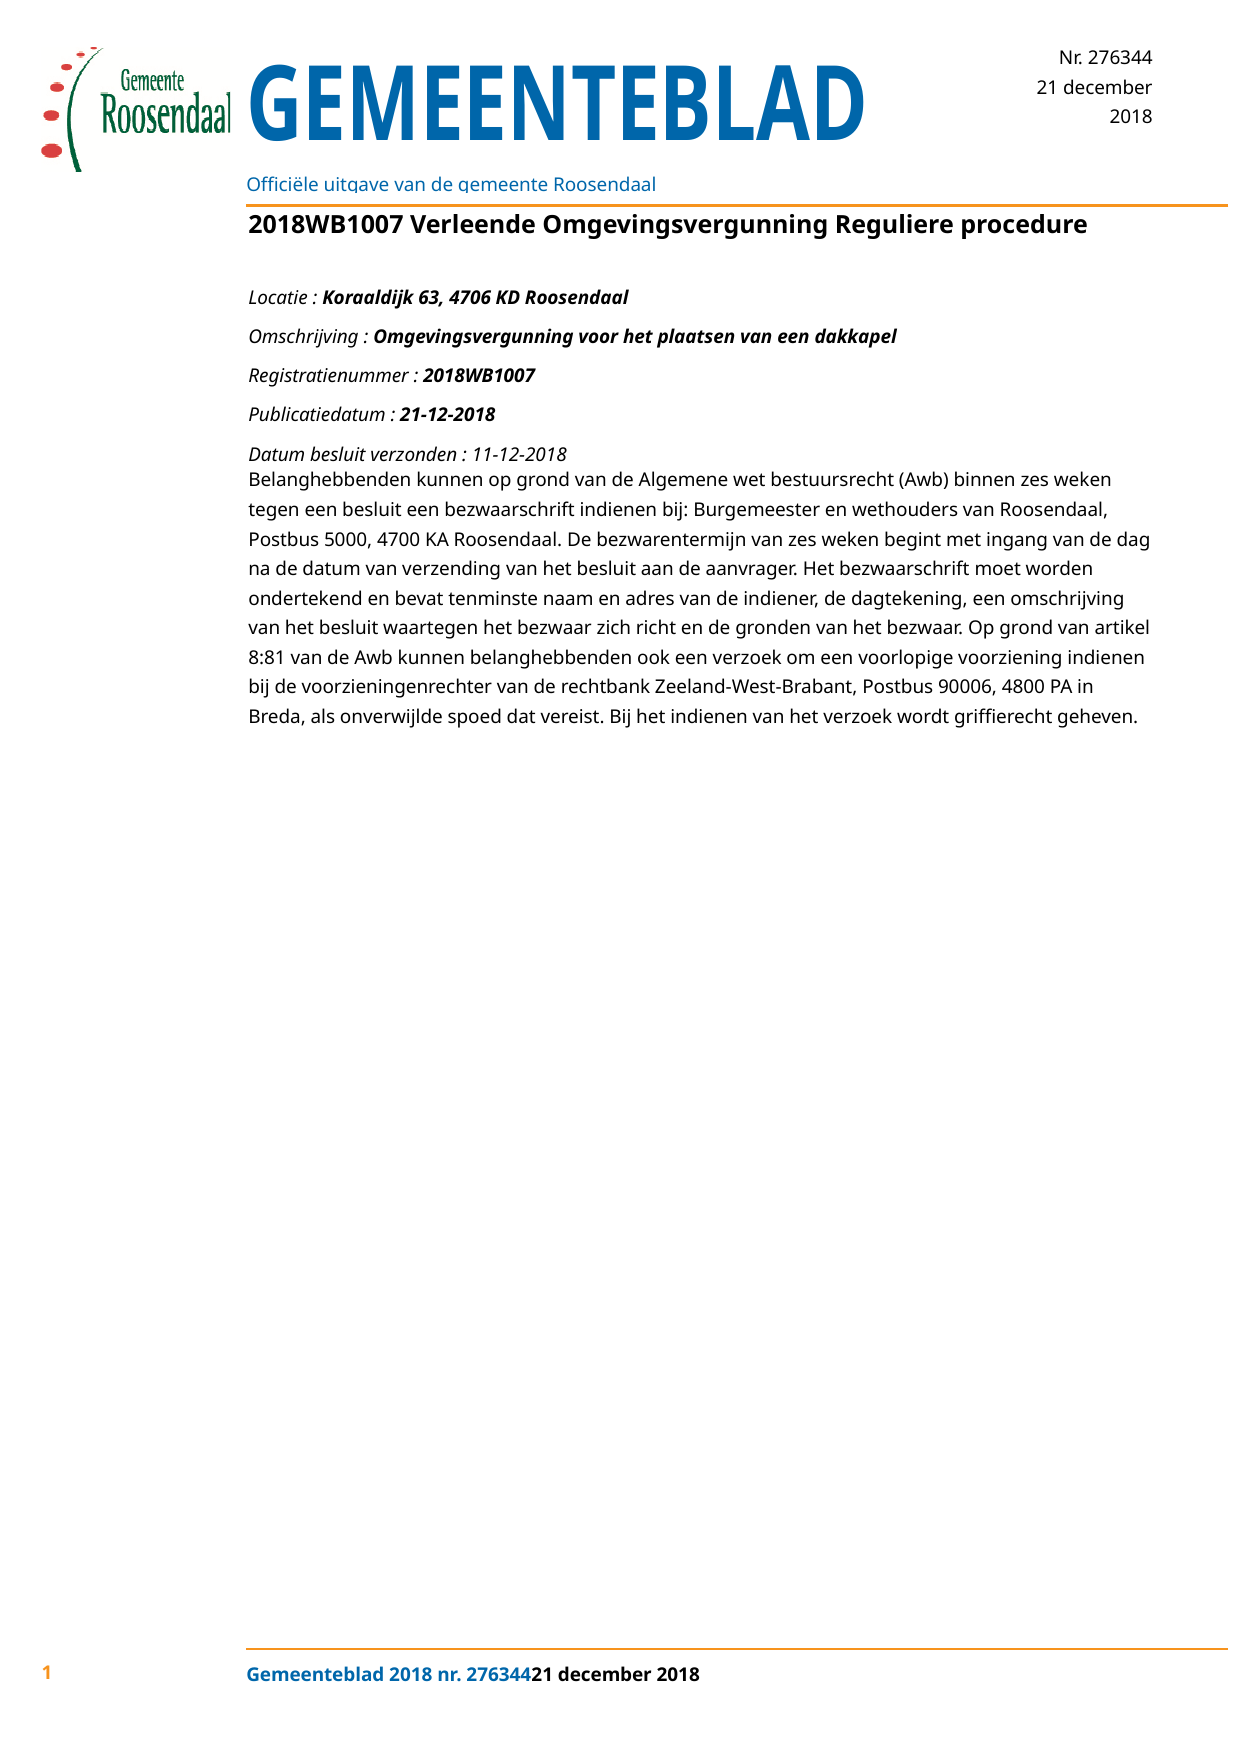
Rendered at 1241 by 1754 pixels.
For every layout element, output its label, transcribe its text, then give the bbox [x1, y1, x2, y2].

text Registratienummer : 2018WB1007 [248, 362, 1152, 388]
picture [41, 47, 231, 172]
text Belanghebbenden kunnen op grond van de Algemene wet bestuursrecht (Awb) binnen zes weken tegen een besluit een bezwaarschrift indienen bij: Burgemeester en wethouders van Roosendaal, Postbus 5000, 4700 KA Roosendaal. De bezwarentermijn van zes weken begint met ingang van de dag na de datum van verzending van het besluit aan de aanvrager. Het bezwaarschrift moet worden ondertekend en bevat tenminste naam en adres van de indiener, de dagtekening, een omschrijving van het besluit waartegen het bezwaar zich richt en de gronden van het bezwaar. Op grond van artikel 8:81 van de Awb kunnen belanghebbenden ook een verzoek om een voorlopige voorziening indienen bij de voorzieningenrechter van de rechtbank Zeeland-West-Brabant, Postbus 90006, 4800 PA in Breda, als onverwijlde spoed dat vereist. Bij het indienen van het verzoek wordt griffierecht geheven. [248, 467, 1152, 729]
text Publicatiedatum : 21-12-2018 [248, 402, 1152, 427]
text Locatie : Koraaldijk 63, 4706 KD Roosendaal [248, 284, 1152, 309]
text Datum besluit verzonden : 11-12-2018 [248, 441, 1152, 467]
text Omschrijving : Omgevingsvergunning voor het plaatsen van een dakkapel [248, 323, 1152, 349]
text 2018WB1007 Verleende Omgevingsvergunning Reguliere procedure [248, 207, 1152, 241]
